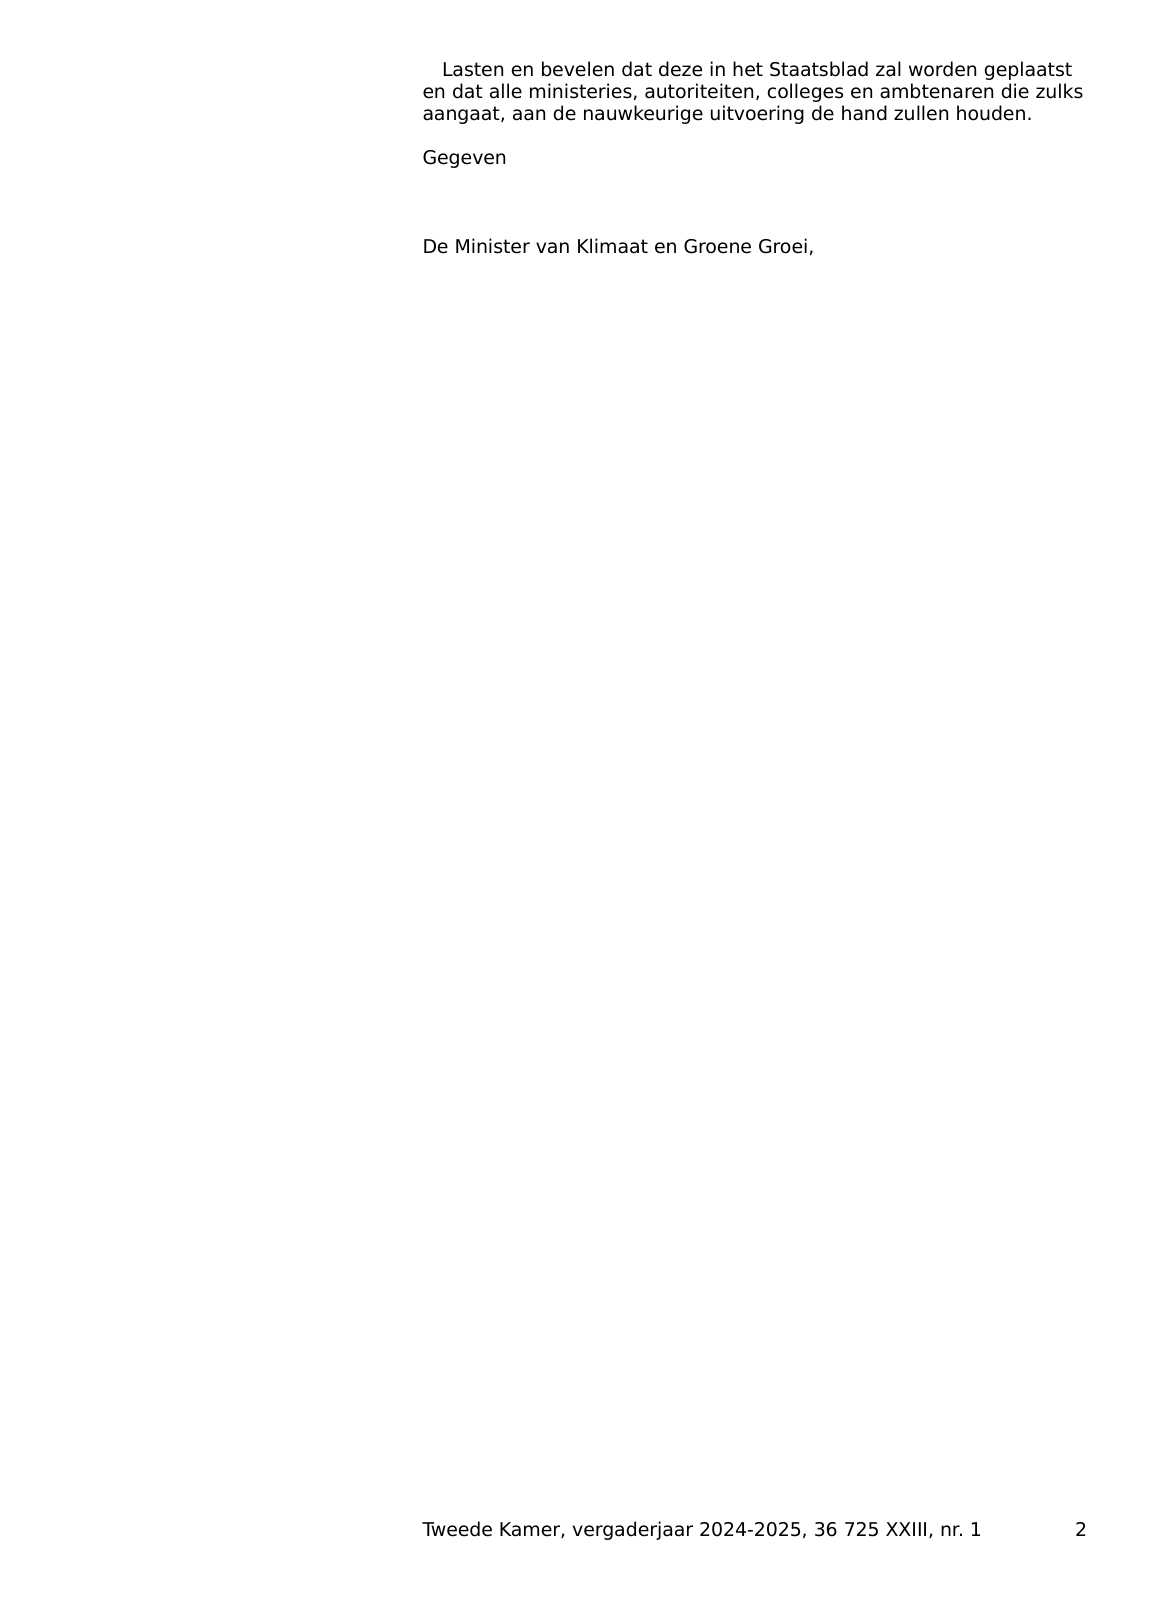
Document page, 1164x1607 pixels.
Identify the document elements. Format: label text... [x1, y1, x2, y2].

text Lasten en bevelen dat deze in het Staatsblad zal worden geplaatst en dat alle ministeries, autoriteiten, colleges en ambtenaren die zulks aangaat, aan de nauwkeurige uitvoering de hand zullen houden. [422, 59, 1087, 125]
text De Minister van Klimaat en Groene Groei, [422, 236, 1087, 258]
text Gegeven [422, 147, 1087, 169]
